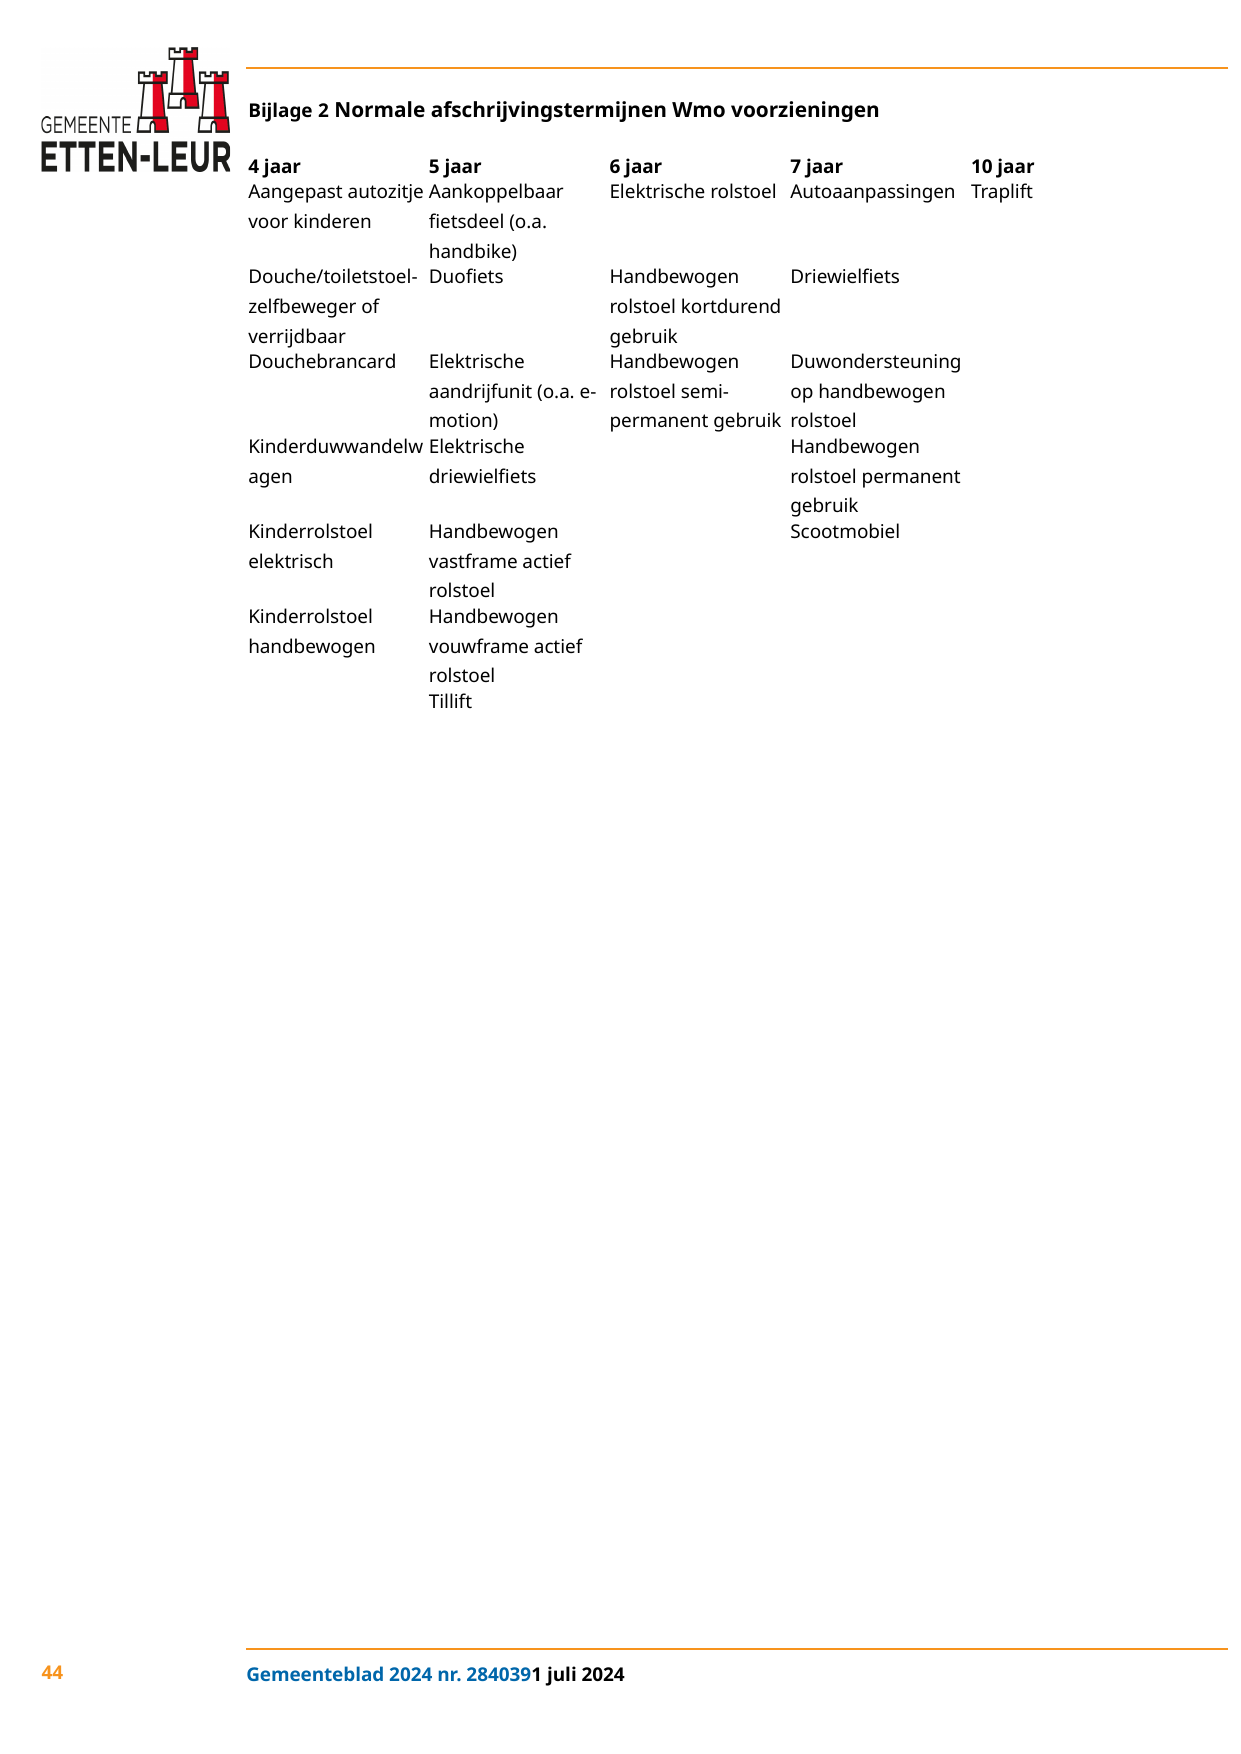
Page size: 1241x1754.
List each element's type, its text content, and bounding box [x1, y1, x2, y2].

table_cell Douchebrancard [248, 349, 429, 433]
table_cell [248, 688, 429, 714]
table_cell [609, 603, 790, 688]
table_header 10 jaar [971, 153, 1152, 179]
table_cell Kinderduwwandelwagen [248, 434, 429, 518]
table_cell Traplift [971, 179, 1152, 264]
table_header 6 jaar [609, 153, 790, 179]
table_cell Scootmobiel [790, 518, 971, 603]
table_cell [971, 603, 1152, 688]
table_cell [609, 518, 790, 603]
table_cell Handbewogen rolstoel permanent gebruik [790, 434, 971, 518]
table_cell [609, 688, 790, 714]
table_cell [971, 264, 1152, 348]
table_cell Tillift [429, 688, 609, 714]
picture [41, 47, 231, 172]
table_header 4 jaar [248, 153, 429, 179]
table_cell [971, 434, 1152, 518]
table_header 5 jaar [429, 153, 609, 179]
table_cell Kinderrolstoel elektrisch [248, 518, 429, 603]
table_cell [971, 349, 1152, 433]
table_cell Elektrische driewielfiets [429, 434, 609, 518]
table_cell Elektrische rolstoel [609, 179, 790, 264]
table_cell [790, 603, 971, 688]
table_cell Duofiets [429, 264, 609, 348]
table_cell [971, 688, 1152, 714]
table_cell [790, 688, 971, 714]
table_cell Handbewogen rolstoel semi-permanent gebruik [609, 349, 790, 433]
table_cell Handbewogen rolstoel kortdurend gebruik [609, 264, 790, 348]
table_cell Autoaanpassingen [790, 179, 971, 264]
table_cell Handbewogen vastframe actief rolstoel [429, 518, 609, 603]
table_cell Aangepast autozitje voor kinderen [248, 179, 429, 264]
table_cell Kinderrolstoel handbewogen [248, 603, 429, 688]
text Bijlage 2 Normale afschrijvingstermijnen Wmo voorzieningen [248, 95, 1152, 123]
table_cell Handbewogen vouwframe actief rolstoel [429, 603, 609, 688]
table_cell Aankoppelbaar fietsdeel (o.a. handbike) [429, 179, 609, 264]
table_cell [971, 518, 1152, 603]
table_cell Douche/toiletstoel-zelfbeweger of verrijdbaar [248, 264, 429, 348]
table_cell Duwondersteuning op handbewogen rolstoel [790, 349, 971, 433]
table_cell Driewielfiets [790, 264, 971, 348]
table_header 7 jaar [790, 153, 971, 179]
table_cell [609, 434, 790, 518]
table_cell Elektrische aandrijfunit (o.a. e-motion) [429, 349, 609, 433]
